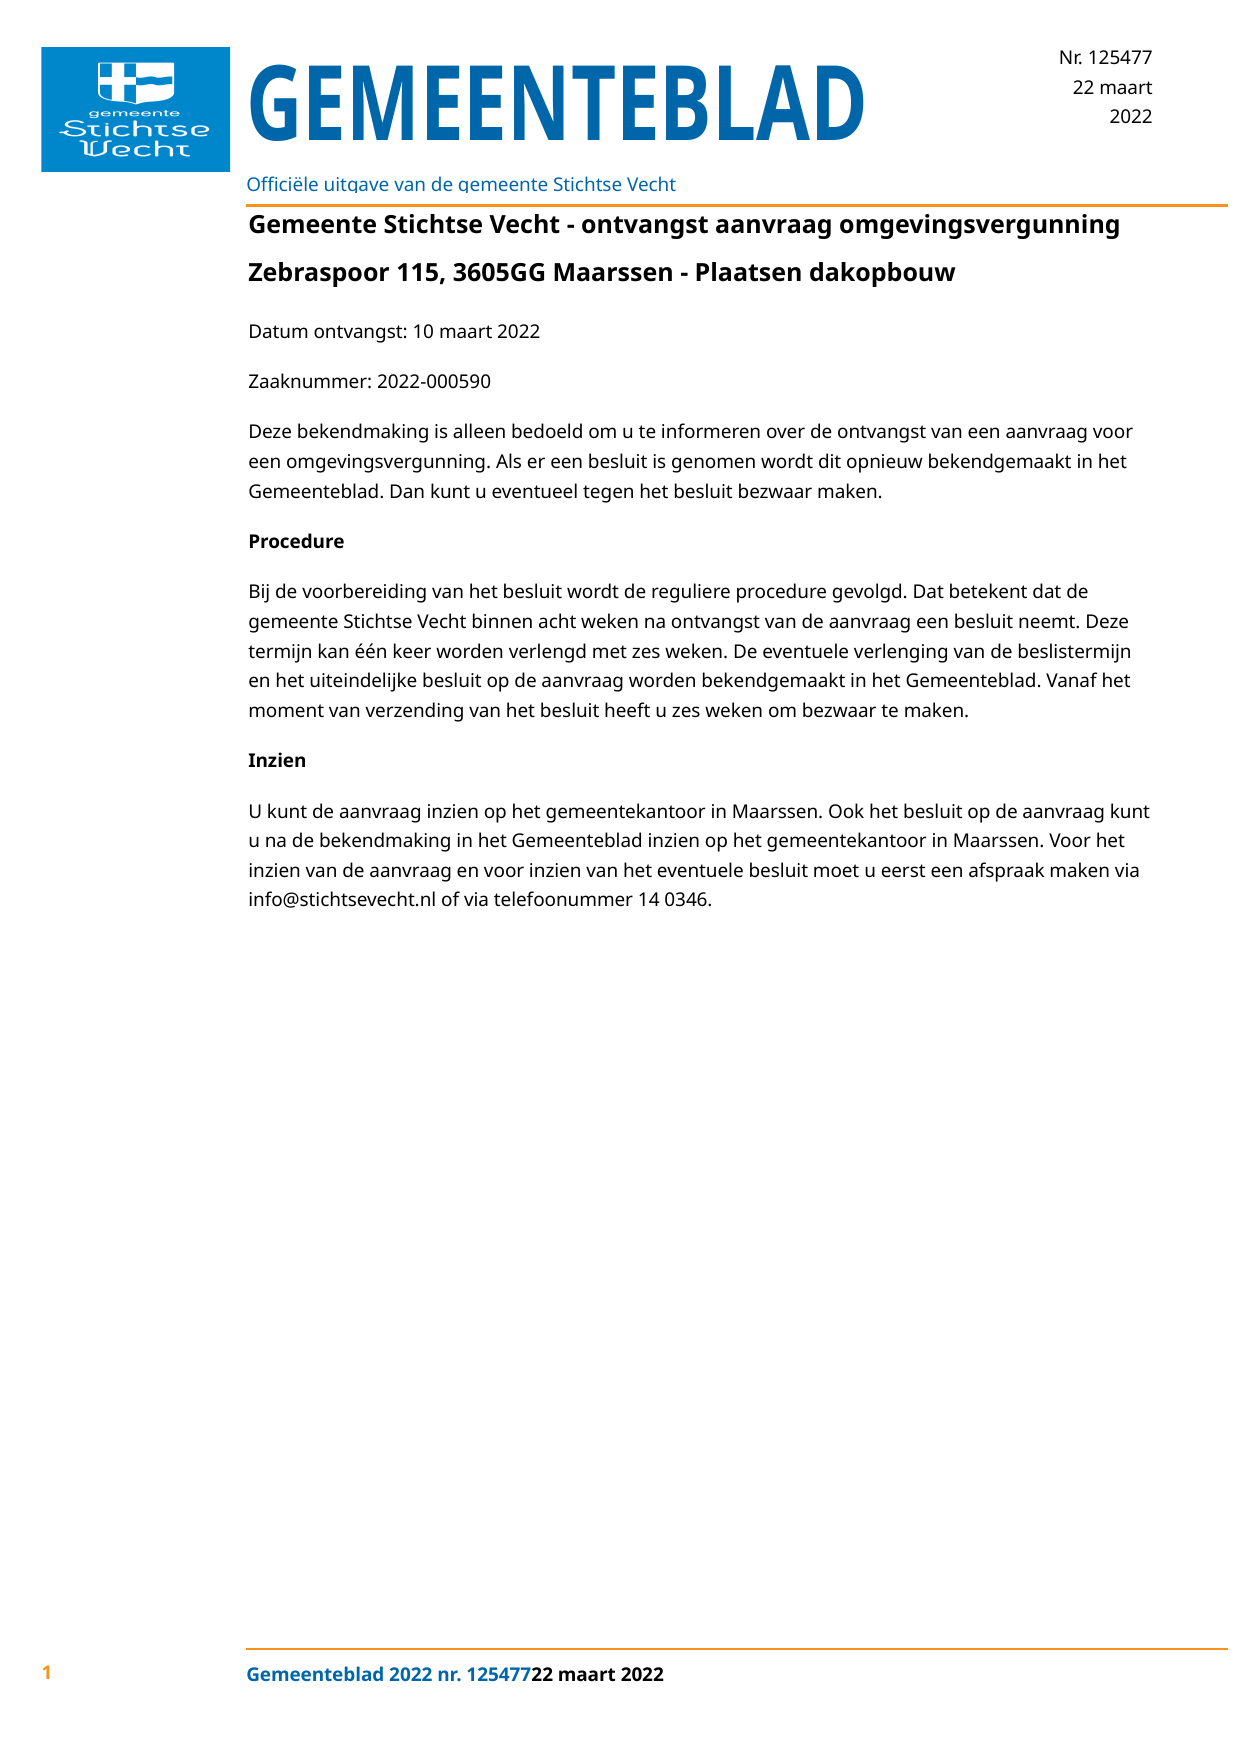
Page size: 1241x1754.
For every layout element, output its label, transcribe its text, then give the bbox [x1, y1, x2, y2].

picture [137, 63, 174, 103]
text Datum ontvangst: 10 maart 2022 [248, 318, 1152, 344]
text Zaaknummer: 2022-000590 [248, 368, 1152, 394]
text Deze bekendmaking is alleen bedoeld om u te informeren over de ontvangst van een aanvraag voor een omgevingsvergunning. Als er een besluit is genomen wordt dit opnieuw bekendgemaakt in het Gemeenteblad. Dan kunt u eventueel tegen het besluit bezwaar maken. [248, 419, 1152, 504]
text Bij de voorbereiding van het besluit wordt de reguliere procedure gevolgd. Dat betekent dat de gemeente Stichtse Vecht binnen acht weken na ontvangst van de aanvraag een besluit neemt. Deze termijn kan één keer worden verlengd met zes weken. De eventuele verlenging van de beslistermijn en het uiteindelijke besluit op de aanvraag worden bekendgemaakt in het Gemeenteblad. Vanaf het moment van verzending van het besluit heeft u zes weken om bezwaar te maken. [248, 579, 1152, 723]
picture [99, 63, 135, 101]
text U kunt de aanvraag inzien op het gemeentekantoor in Maarssen. Ook het besluit op de aanvraag kunt u na de bekendmaking in het Gemeenteblad inzien op het gemeentekantoor in Maarssen. Voor het inzien van de aanvraag en voor inzien van het eventuele besluit moet u eerst een afspraak maken via info@stichtsevecht.nl of via telefoonummer 14 0346. [248, 798, 1152, 912]
text Procedure [248, 528, 1152, 554]
text Inzien [248, 747, 1152, 773]
text Gemeente Stichtse Vecht - ontvangst aanvraag omgevingsvergunning Zebraspoor 115, 3605GG Maarssen - Plaatsen dakopbouw [248, 207, 1152, 288]
